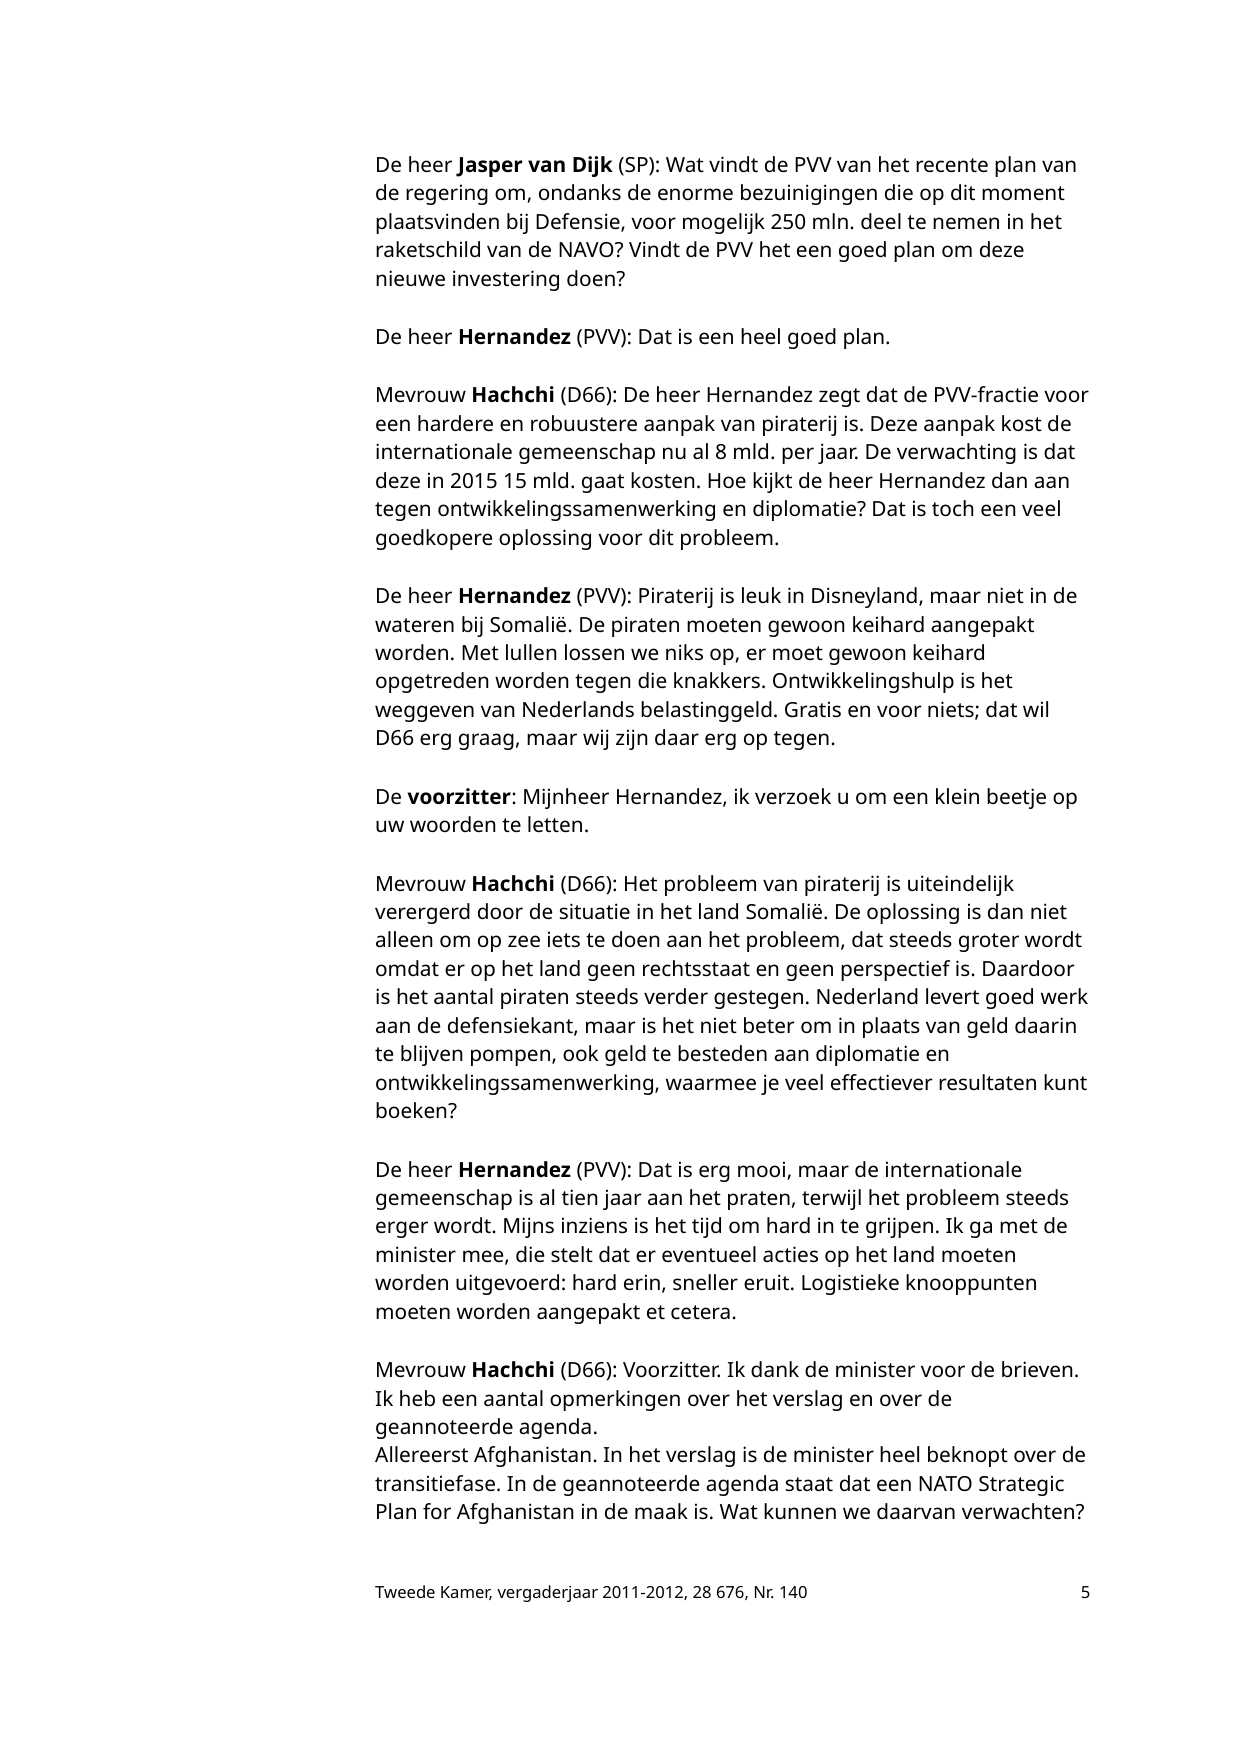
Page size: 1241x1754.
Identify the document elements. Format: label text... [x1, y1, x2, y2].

text De heer Jasper van Dijk (SP): Wat vindt de PVV van het recente plan van de regering om, ondanks de enorme bezuinigingen die op dit moment plaatsvinden bij Defensie, voor mogelijk 250 mln. deel te nemen in het raketschild van de NAVO? Vindt de PVV het een goed plan om deze nieuwe investering doen? [375, 150, 1090, 292]
text De voorzitter: Mijnheer Hernandez, ik verzoek u om een klein beetje op uw woorden te letten. [375, 782, 1090, 839]
text Mevrouw Hachchi (D66): Het probleem van piraterij is uiteindelijk verergerd door de situatie in het land Somalië. De oplossing is dan niet alleen om op zee iets te doen aan het probleem, dat steeds groter wordt omdat er op het land geen rechtsstaat en geen perspectief is. Daardoor is het aantal piraten steeds verder gestegen. Nederland levert goed werk aan de defensiekant, maar is het niet beter om in plaats van geld daarin te blijven pompen, ook geld te besteden aan diplomatie en ontwikkelingssamenwerking, waarmee je veel effectiever resultaten kunt boeken? [375, 869, 1090, 1125]
text Mevrouw Hachchi (D66): De heer Hernandez zegt dat de PVV-fractie voor een hardere en robuustere aanpak van piraterij is. Deze aanpak kost de internationale gemeenschap nu al 8 mld. per jaar. De verwachting is dat deze in 2015 15 mld. gaat kosten. Hoe kijkt de heer Hernandez dan aan tegen ontwikkelingssamenwerking en diplomatie? Dat is toch een veel goedkopere oplossing voor dit probleem. [375, 381, 1090, 551]
text Allereerst Afghanistan. In het verslag is de minister heel beknopt over de transitiefase. In de geannoteerde agenda staat dat een NATO Strategic Plan for Afghanistan in de maak is. Wat kunnen we daarvan verwachten? [375, 1441, 1090, 1526]
text De heer Hernandez (PVV): Dat is erg mooi, maar de internationale gemeenschap is al tien jaar aan het praten, terwijl het probleem steeds erger wordt. Mijns inziens is het tijd om hard in te grijpen. Ik ga met de minister mee, die stelt dat er eventueel acties op het land moeten worden uitgevoerd: hard erin, sneller eruit. Logistieke knooppunten moeten worden aangepakt et cetera. [375, 1155, 1090, 1325]
text De heer Hernandez (PVV): Dat is een heel goed plan. [375, 322, 1090, 351]
text Mevrouw Hachchi (D66): Voorzitter. Ik dank de minister voor de brieven. Ik heb een aantal opmerkingen over het verslag en over de geannoteerde agenda. [375, 1355, 1090, 1441]
text De heer Hernandez (PVV): Piraterij is leuk in Disneyland, maar niet in de wateren bij Somalië. De piraten moeten gewoon keihard aangepakt worden. Met lullen lossen we niks op, er moet gewoon keihard opgetreden worden tegen die knakkers. Ontwikkelingshulp is het weggeven van Nederlands belastinggeld. Gratis en voor niets; dat wil D66 erg graag, maar wij zijn daar erg op tegen. [375, 581, 1090, 752]
